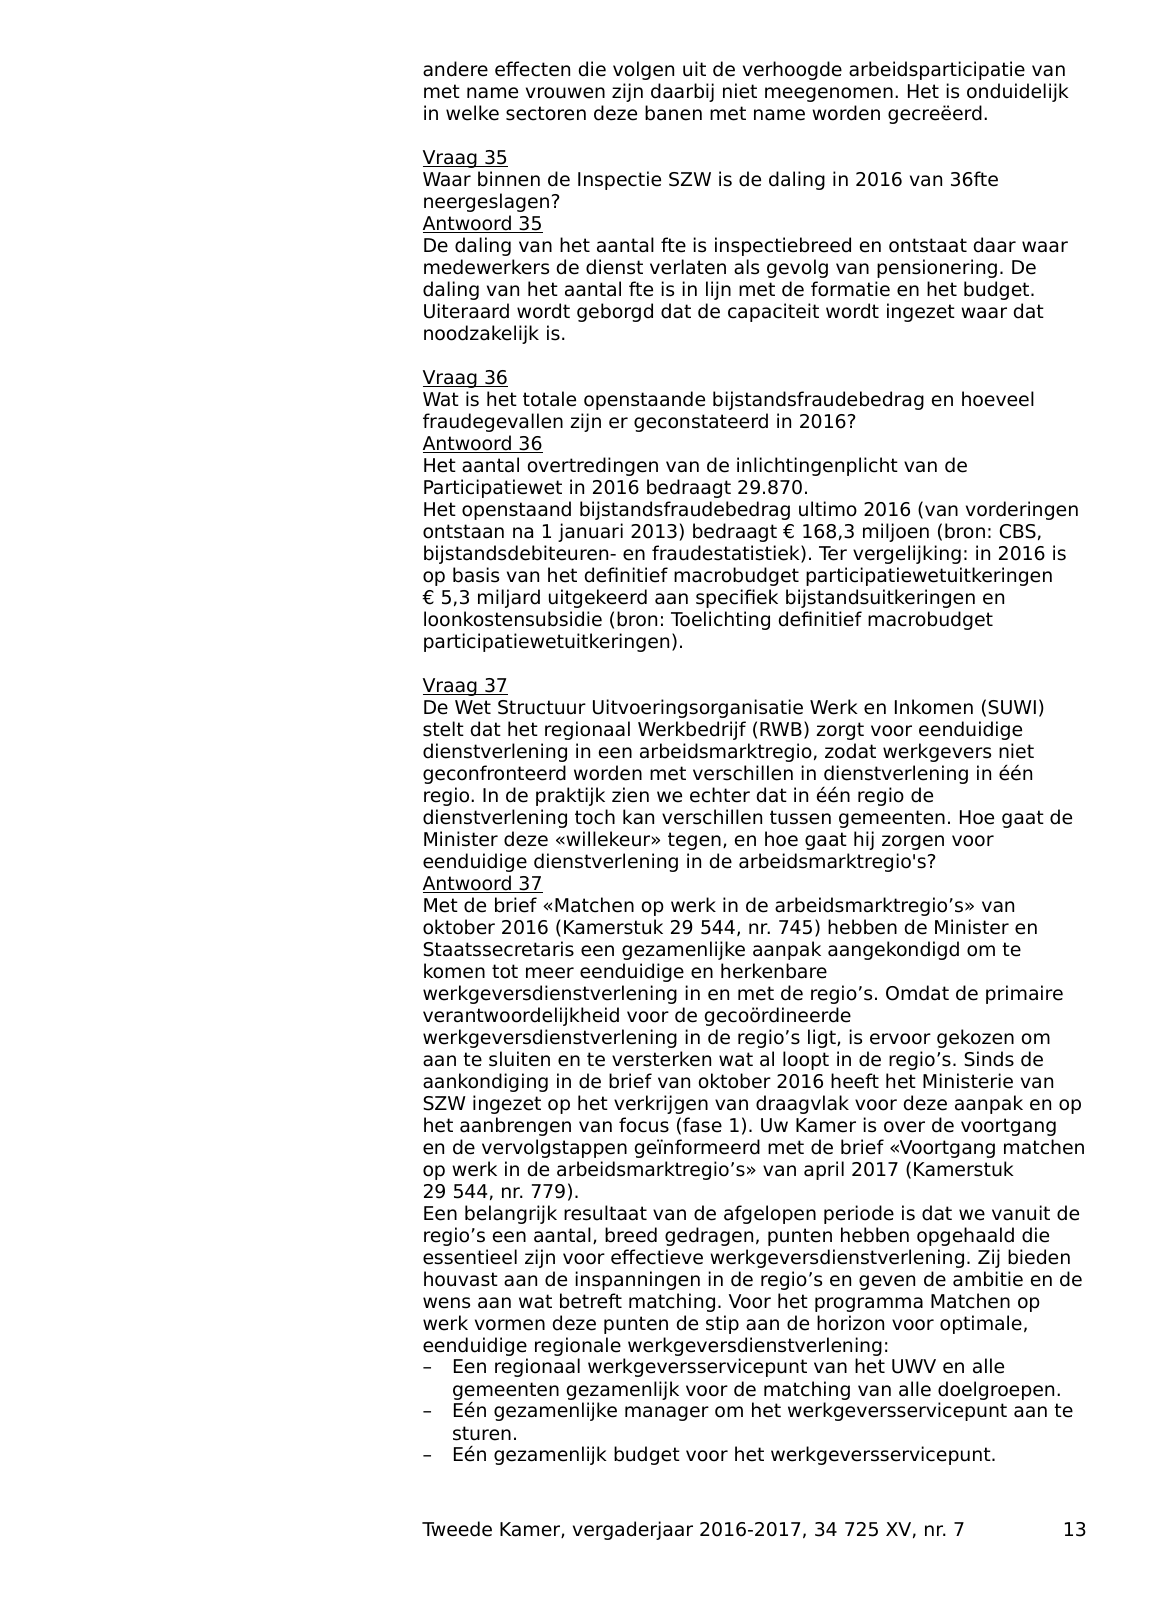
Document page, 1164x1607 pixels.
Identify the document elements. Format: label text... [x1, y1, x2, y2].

text Vraag 36 [422, 367, 1087, 389]
text Antwoord 36 [422, 433, 1087, 455]
text Waar binnen de Inspectie SZW is de daling in 2016 van 36fte neergeslagen? [422, 169, 1087, 213]
text Het aantal overtredingen van de inlichtingenplicht van de Participatiewet in 2016 bedraagt 29.870. [422, 455, 1087, 499]
text Vraag 35 [422, 147, 1087, 169]
text Wat is het totale openstaande bijstandsfraudebedrag en hoeveel fraudegevallen zijn er geconstateerd in 2016? [422, 389, 1087, 433]
text De Wet Structuur Uitvoeringsorganisatie Werk en Inkomen (SUWI) stelt dat het regionaal Werkbedrijf (RWB) zorgt voor eenduidige dienstverlening in een arbeidsmarktregio, zodat werkgevers niet geconfronteerd worden met verschillen in dienstverlening in één regio. In de praktijk zien we echter dat in één regio de dienstverlening toch kan verschillen tussen gemeenten. Hoe gaat de Minister deze «willekeur» tegen, en hoe gaat hij zorgen voor eenduidige dienstverlening in de arbeidsmarktregio's? [422, 697, 1087, 873]
text Antwoord 37 [422, 873, 1087, 895]
text Antwoord 35 [422, 213, 1087, 235]
text De daling van het aantal fte is inspectiebreed en ontstaat daar waar medewerkers de dienst verlaten als gevolg van pensionering. De daling van het aantal fte is in lijn met de formatie en het budget. Uiteraard wordt geborgd dat de capaciteit wordt ingezet waar dat noodzakelijk is. [422, 235, 1087, 345]
text – Eén gezamenlijke manager om het werkgeversservicepunt aan te sturen. [422, 1400, 1087, 1444]
text Vraag 37 [422, 675, 1087, 697]
text Met de brief «Matchen op werk in de arbeidsmarktregio’s» van oktober 2016 (Kamerstuk 29 544, nr. 745) hebben de Minister en Staatssecretaris een gezamenlijke aanpak aangekondigd om te komen tot meer eenduidige en herkenbare werkgeversdienstverlening in en met de regio’s. Omdat de primaire verantwoordelijkheid voor de gecoördineerde werkgeversdienstverlening in de regio’s ligt, is ervoor gekozen om aan te sluiten en te versterken wat al loopt in de regio’s. Sinds de aankondiging in de brief van oktober 2016 heeft het Ministerie van SZW ingezet op het verkrijgen van draagvlak voor deze aanpak en op het aanbrengen van focus (fase 1). Uw Kamer is over de voortgang en de vervolgstappen geïnformeerd met de brief «Voortgang matchen op werk in de arbeidsmarktregio’s» van april 2017 (Kamerstuk 29 544, nr. 779). [422, 895, 1087, 1203]
text andere effecten die volgen uit de verhoogde arbeidsparticipatie van met name vrouwen zijn daarbij niet meegenomen. Het is onduidelijk in welke sectoren deze banen met name worden gecreëerd. [422, 59, 1087, 125]
text – Een regionaal werkgeversservicepunt van het UWV en alle gemeenten gezamenlijk voor de matching van alle doelgroepen. [422, 1356, 1087, 1400]
text – Eén gezamenlijk budget voor het werkgeversservicepunt. [422, 1444, 1087, 1466]
text Het openstaand bijstandsfraudebedrag ultimo 2016 (van vorderingen ontstaan na 1 januari 2013) bedraagt € 168,3 miljoen (bron: CBS, bijstandsdebiteuren- en fraudestatistiek). Ter vergelijking: in 2016 is op basis van het definitief macrobudget participatiewetuitkeringen € 5,3 miljard uitgekeerd aan specifiek bijstandsuitkeringen en loonkostensubsidie (bron: Toelichting definitief macrobudget participatiewetuitkeringen). [422, 499, 1087, 653]
text Een belangrijk resultaat van de afgelopen periode is dat we vanuit de regio’s een aantal, breed gedragen, punten hebben opgehaald die essentieel zijn voor effectieve werkgeversdienstverlening. Zij bieden houvast aan de inspanningen in de regio’s en geven de ambitie en de wens aan wat betreft matching. Voor het programma Matchen op werk vormen deze punten de stip aan de horizon voor optimale, eenduidige regionale werkgeversdienstverlening: [422, 1203, 1087, 1356]
